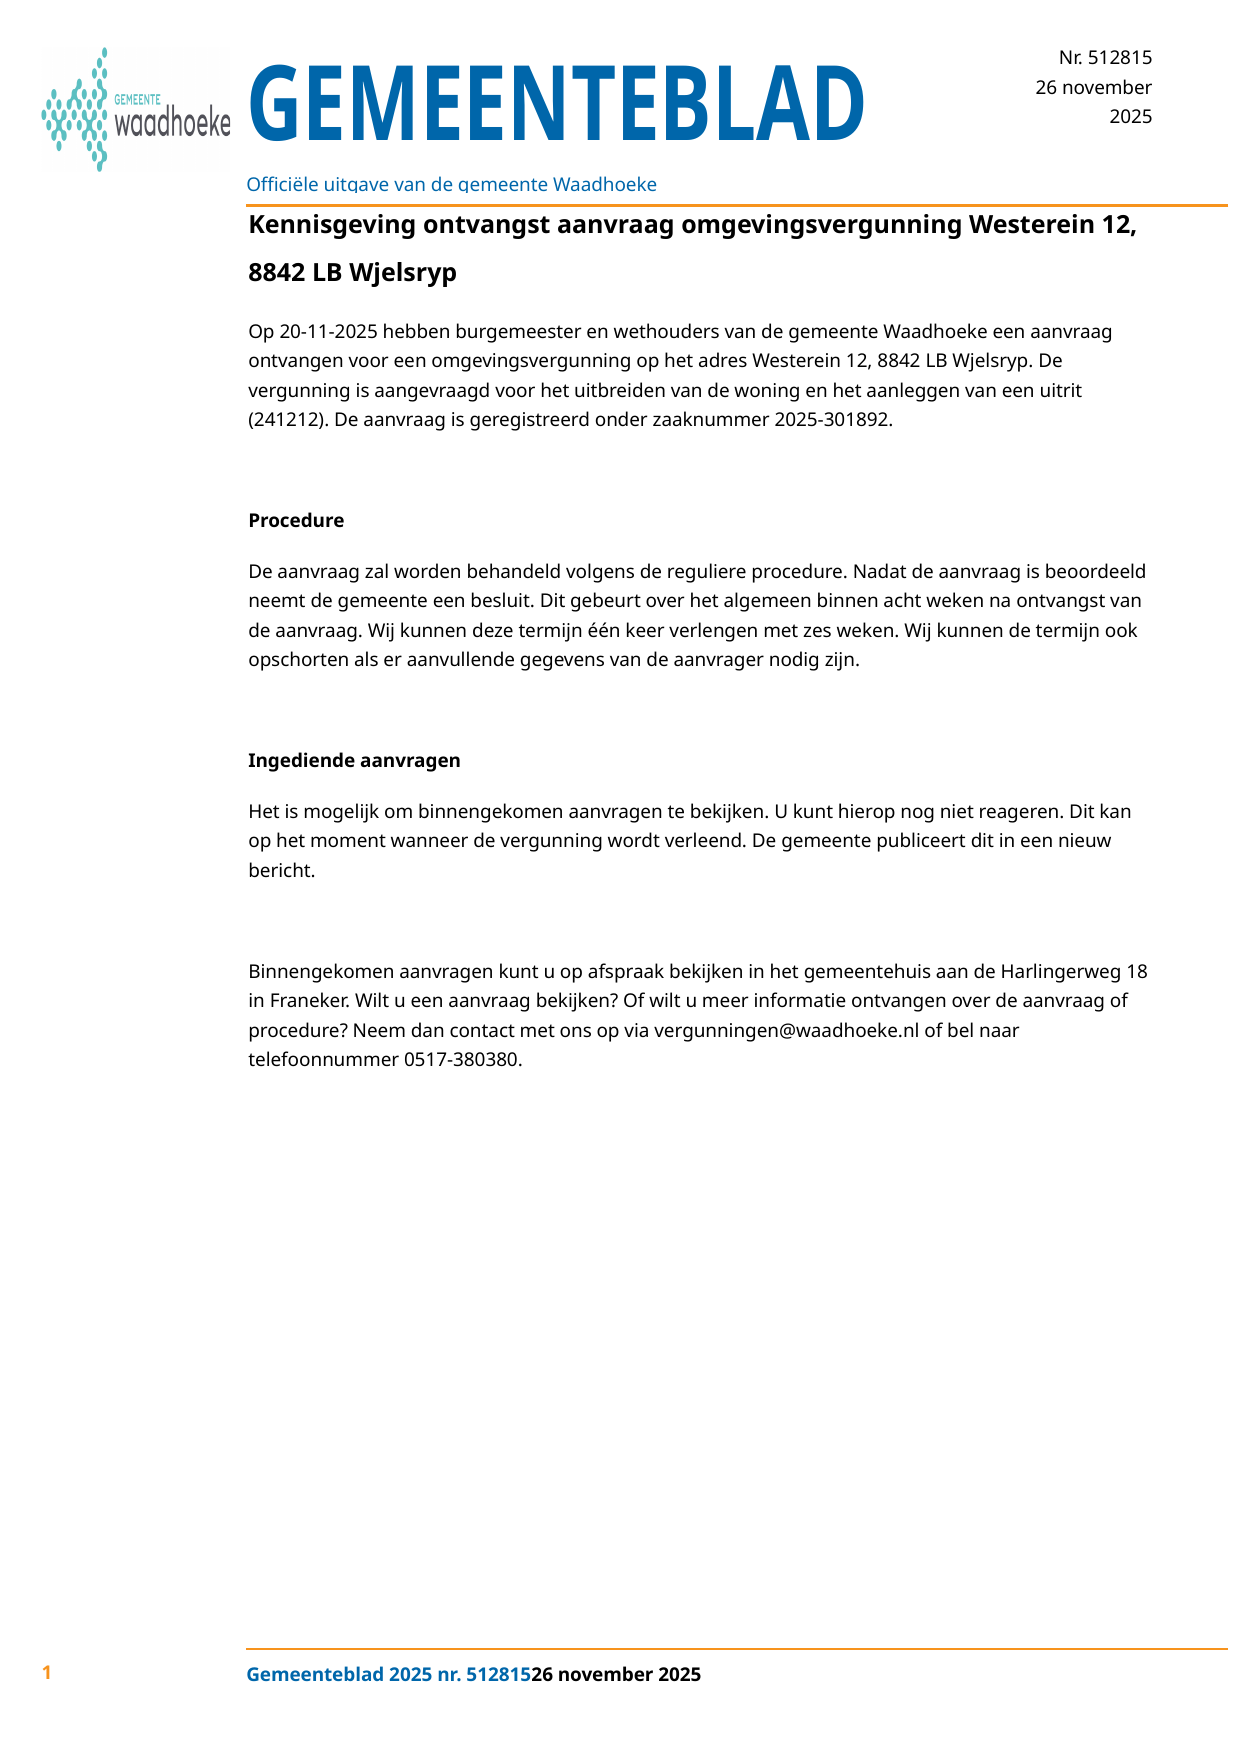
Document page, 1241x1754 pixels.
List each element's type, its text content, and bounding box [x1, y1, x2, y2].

picture [41, 47, 231, 172]
text Binnengekomen aanvragen kunt u op afspraak bekijken in het gemeentehuis aan de Harlingerweg 18 in Franeker. Wilt u een aanvraag bekijken? Of wilt u meer informatie ontvangen over de aanvraag of procedure? Neem dan contact met ons op via vergunningen@waadhoeke.nl of bel naar telefoonnummer 0517-380380. [248, 958, 1152, 1072]
text Kennisgeving ontvangst aanvraag omgevingsvergunning Westerein 12, 8842 LB Wjelsryp [248, 207, 1152, 288]
text Op 20-11-2025 hebben burgemeester en wethouders van de gemeente Waadhoeke een aanvraag ontvangen voor een omgevingsvergunning op het adres Westerein 12, 8842 LB Wjelsryp. De vergunning is aangevraagd voor het uitbreiden van de woning en het aanleggen van een uitrit (241212). De aanvraag is geregistreerd onder zaaknummer 2025-301892. [248, 318, 1152, 432]
text Procedure [248, 507, 1152, 533]
text De aanvraag zal worden behandeld volgens de reguliere procedure. Nadat de aanvraag is beoordeeld neemt de gemeente een besluit. Dit gebeurt over het algemeen binnen acht weken na ontvangst van de aanvraag. Wij kunnen deze termijn één keer verlengen met zes weken. Wij kunnen de termijn ook opschorten als er aanvullende gegevens van de aanvrager nodig zijn. [248, 558, 1152, 672]
text Ingediende aanvragen [248, 747, 1152, 773]
text Het is mogelijk om binnengekomen aanvragen te bekijken. U kunt hierop nog niet reageren. Dit kan op het moment wanneer de vergunning wordt verleend. De gemeente publiceert dit in een nieuw bericht. [248, 798, 1152, 883]
